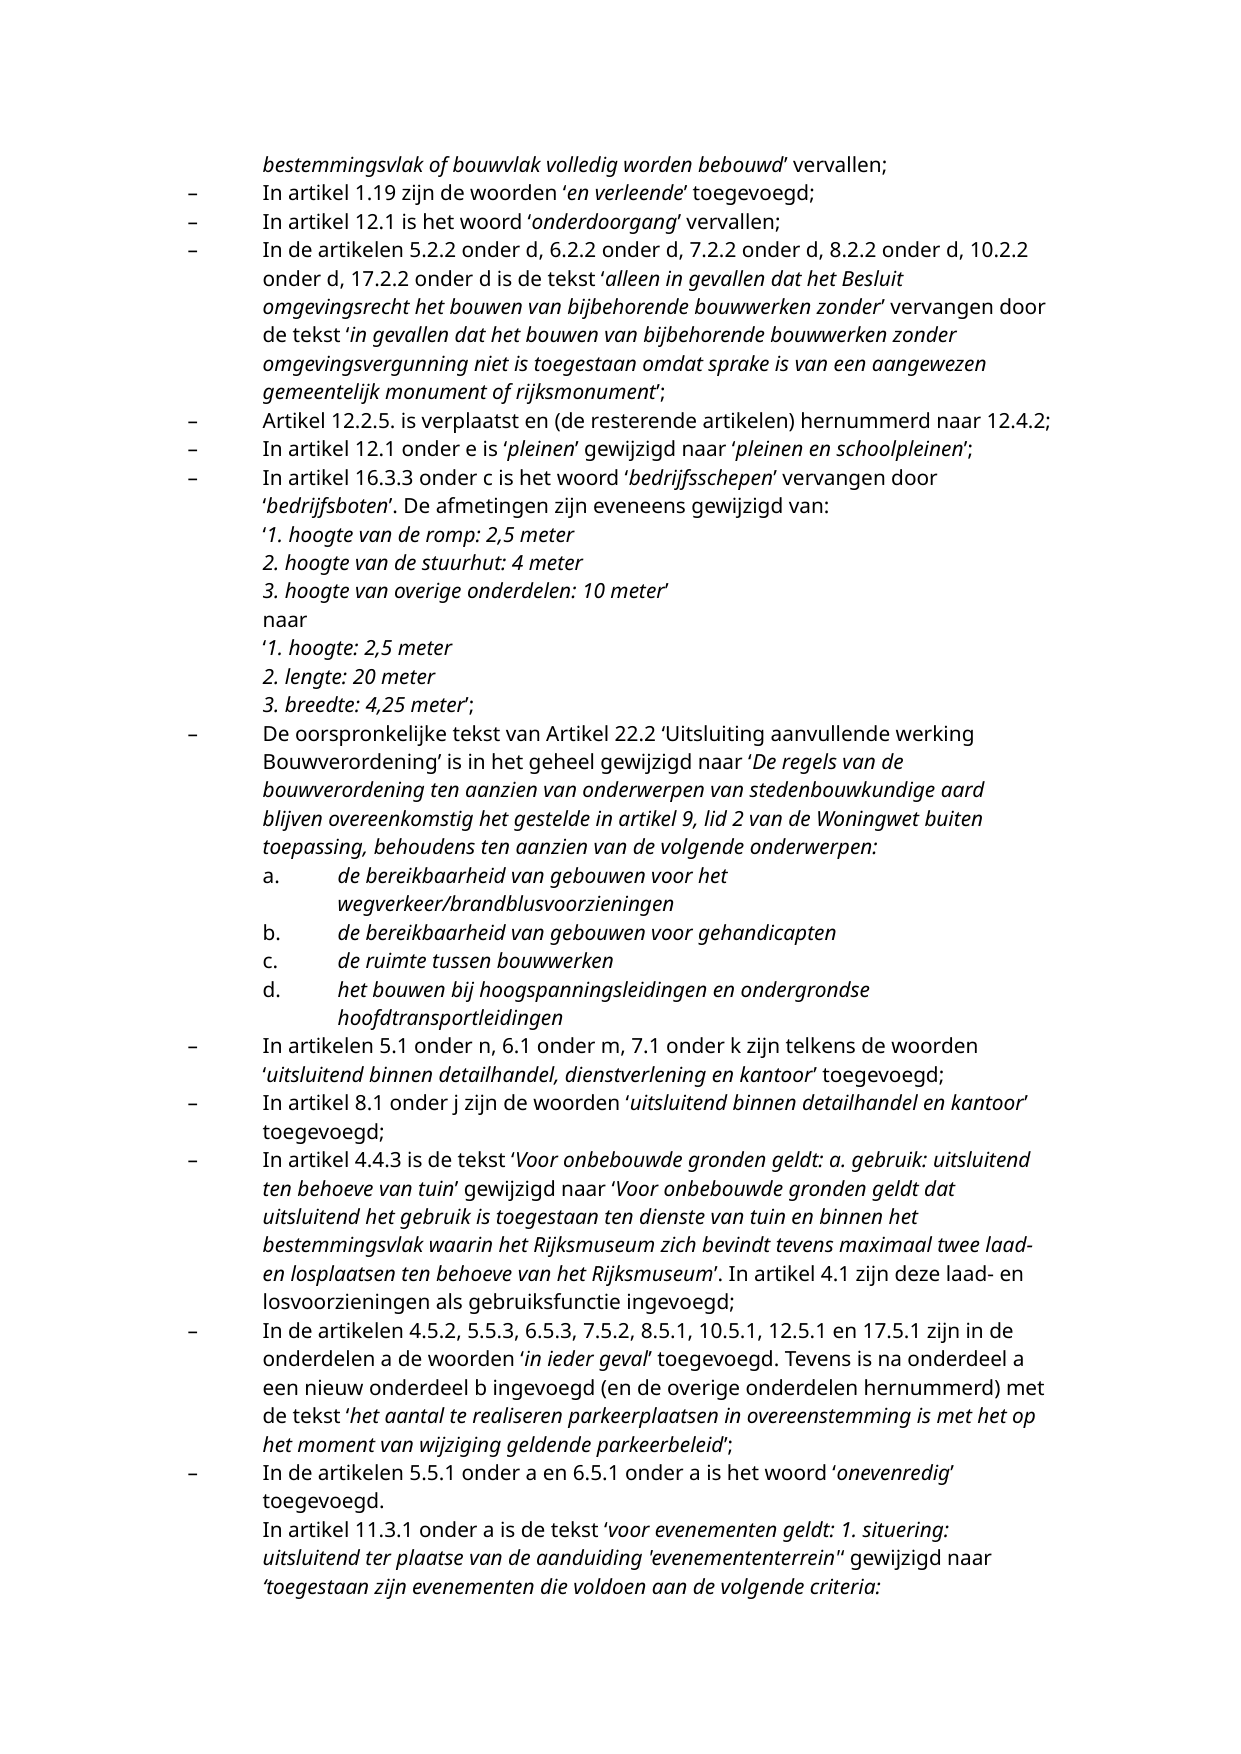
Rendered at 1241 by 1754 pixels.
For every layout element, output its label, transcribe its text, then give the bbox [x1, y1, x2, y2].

list de bereikbaarheid van gebouwen voor het wegverkeer/brandblusvoorzieningen [262, 861, 1053, 918]
list 3. breedte: 4,25 meter’; [187, 690, 1053, 719]
list de bereikbaarheid van gebouwen voor gehandicapten [262, 918, 1053, 946]
list 3. hoogte van overige onderdelen: 10 meter’ [187, 577, 1053, 605]
list In artikel 16.3.3 onder c is het woord ‘bedrijfsschepen’ vervangen door ‘bedrijfsboten’. De afmetingen zijn eveneens gewijzigd van: [187, 463, 1053, 520]
list In artikel 11.3.1 onder a is de tekst ‘voor evenementen geldt: 1. situering: uitsluitend ter plaatse van de aanduiding 'evenemententerrein'‘ gewijzigd naar ‘toegestaan zijn evenementen die voldoen aan de volgende criteria: [187, 1515, 1053, 1600]
list In de artikelen 4.5.2, 5.5.3, 6.5.3, 7.5.2, 8.5.1, 10.5.1, 12.5.1 en 17.5.1 zijn in de onderdelen a de woorden ‘in ieder geval’ toegevoegd. Tevens is na onderdeel a een nieuw onderdeel b ingevoegd (en de overige onderdelen hernummerd) met de tekst ‘het aantal te realiseren parkeerplaatsen in overeenstemming is met het op het moment van wijziging geldende parkeerbeleid’; [187, 1316, 1053, 1458]
list 2. hoogte van de stuurhut: 4 meter [187, 548, 1053, 577]
list In artikel 1.19 zijn de woorden ‘en verleende’ toegevoegd; [187, 178, 1053, 207]
list Artikel 12.2.5. is verplaatst en (de resterende artikelen) hernummerd naar 12.4.2; [187, 406, 1053, 434]
list De oorspronkelijke tekst van Artikel 22.2 ‘Uitsluiting aanvullende werking Bouwverordening’ is in het geheel gewijzigd naar ‘De regels van de bouwverordening ten aanzien van onderwerpen van stedenbouwkundige aard blijven overeenkomstig het gestelde in artikel 9, lid 2 van de Woningwet buiten toepassing, behoudens ten aanzien van de volgende onderwerpen: [187, 719, 1053, 861]
list 2. lengte: 20 meter [187, 662, 1053, 690]
list In de artikelen 5.2.2 onder d, 6.2.2 onder d, 7.2.2 onder d, 8.2.2 onder d, 10.2.2 onder d, 17.2.2 onder d is de tekst ‘alleen in gevallen dat het Besluit omgevingsrecht het bouwen van bijbehorende bouwwerken zonder’ vervangen door de tekst ‘in gevallen dat het bouwen van bijbehorende bouwwerken zonder omgevingsvergunning niet is toegestaan omdat sprake is van een aangewezen gemeentelijk monument of rijksmonument’; [187, 235, 1053, 406]
list In artikel 4.4.3 is de tekst ‘Voor onbebouwde gronden geldt: a. gebruik: uitsluitend ten behoeve van tuin’ gewijzigd naar ‘Voor onbebouwde gronden geldt dat uitsluitend het gebruik is toegestaan ten dienste van tuin en binnen het bestemmingsvlak waarin het Rijksmuseum zich bevindt tevens maximaal twee laad- en losplaatsen ten behoeve van het Rijksmuseum’. In artikel 4.1 zijn deze laad- en losvoorzieningen als gebruiksfunctie ingevoegd; [187, 1145, 1053, 1316]
list In artikel 8.1 onder j zijn de woorden ‘uitsluitend binnen detailhandel en kantoor’ toegevoegd; [187, 1088, 1053, 1145]
list de ruimte tussen bouwwerken [262, 946, 1053, 975]
list In artikel 12.1 is het woord ‘onderdoorgang’ vervallen; [187, 207, 1053, 235]
list naar [187, 605, 1053, 633]
list In artikelen 5.1 onder n, 6.1 onder m, 7.1 onder k zijn telkens de woorden ‘uitsluitend binnen detailhandel, dienstverlening en kantoor’ toegevoegd; [187, 1032, 1053, 1088]
list ‘1. hoogte: 2,5 meter [187, 633, 1053, 662]
list het bouwen bij hoogspanningsleidingen en ondergrondse hoofdtransportleidingen [262, 975, 1053, 1032]
list bestemmingsvlak of bouwvlak volledig worden bebouwd’ vervallen; [187, 150, 1053, 178]
list ‘1. hoogte van de romp: 2,5 meter [187, 520, 1053, 548]
list In artikel 12.1 onder e is ‘pleinen’ gewijzigd naar ‘pleinen en schoolpleinen’; [187, 434, 1053, 463]
list In de artikelen 5.5.1 onder a en 6.5.1 onder a is het woord ‘onevenredig’ toegevoegd. [187, 1458, 1053, 1515]
